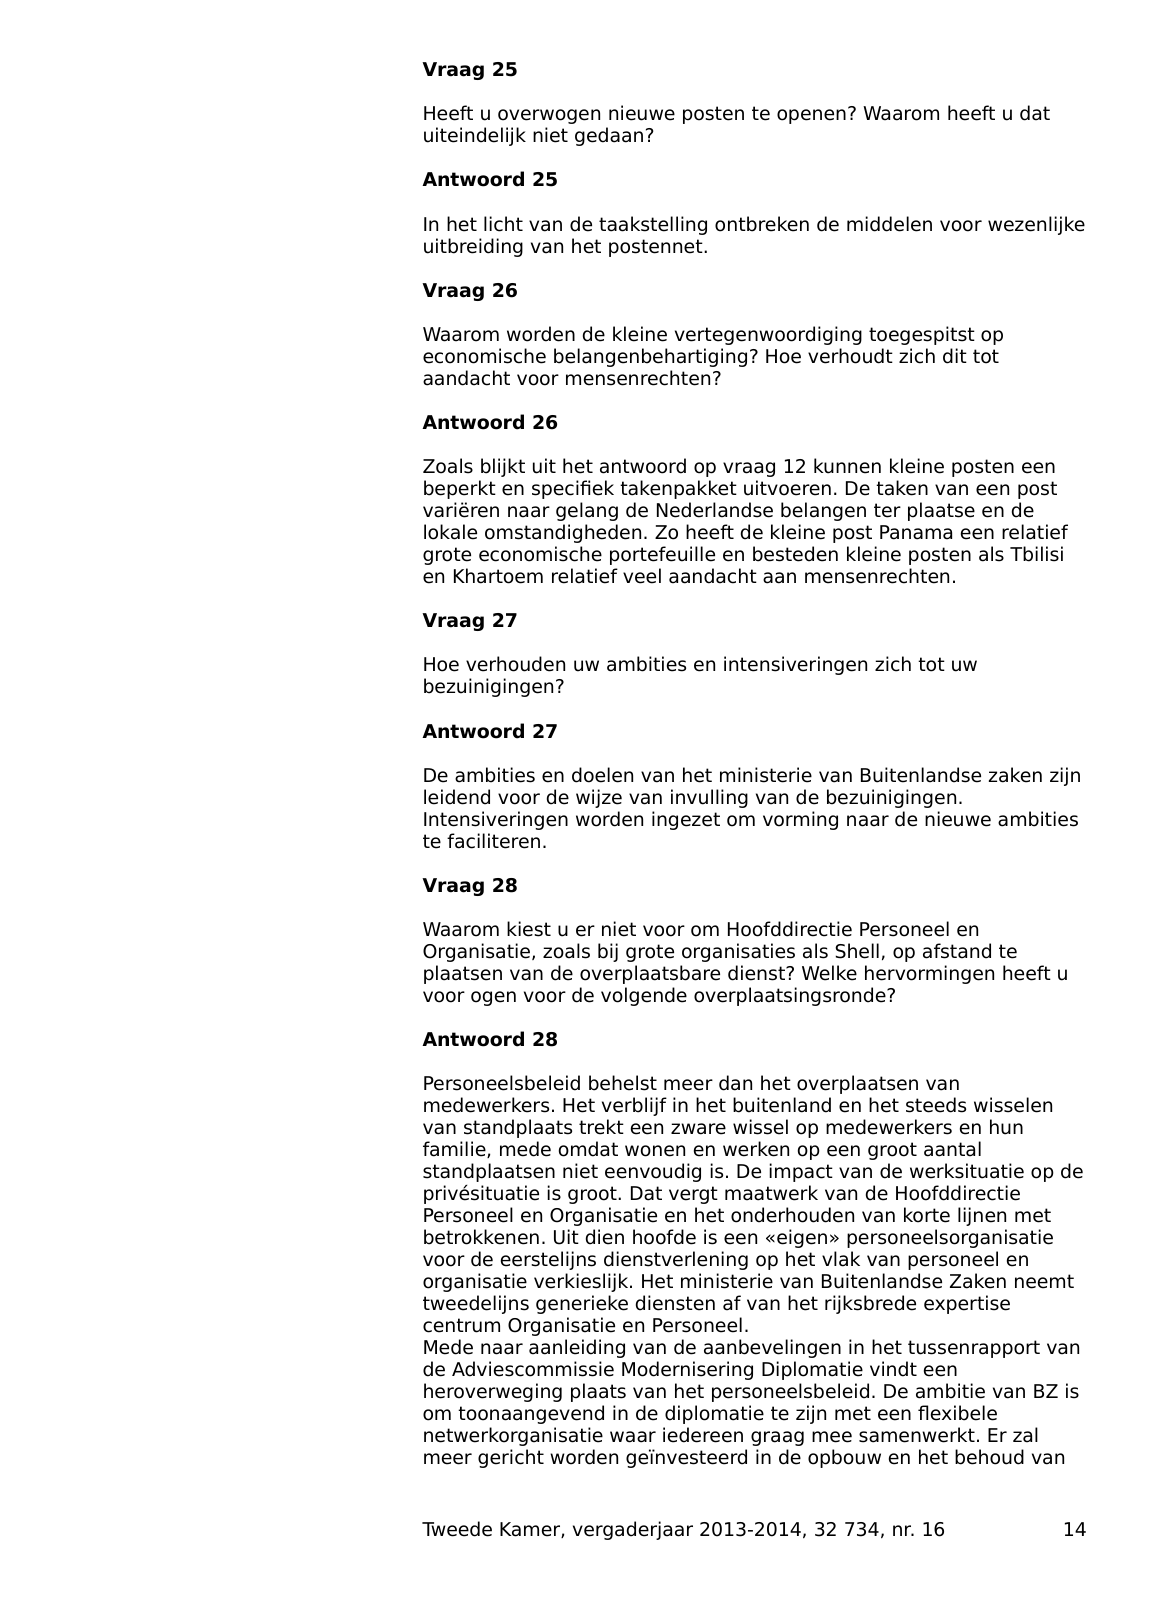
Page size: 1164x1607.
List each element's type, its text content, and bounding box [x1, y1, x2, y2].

subtitle Vraag 27 [422, 610, 1087, 632]
text De ambities en doelen van het ministerie van Buitenlandse zaken zijn leidend voor de wijze van invulling van de bezuinigingen. Intensiveringen worden ingezet om vorming naar de nieuwe ambities te faciliteren. [422, 765, 1087, 853]
subtitle Antwoord 25 [422, 169, 1087, 191]
subtitle Antwoord 27 [422, 721, 1087, 742]
text Zoals blijkt uit het antwoord op vraag 12 kunnen kleine posten een beperkt en specifiek takenpakket uitvoeren. De taken van een post variëren naar gelang de Nederlandse belangen ter plaatse en de lokale omstandigheden. Zo heeft de kleine post Panama een relatief grote economische portefeuille en besteden kleine posten als Tbilisi en Khartoem relatief veel aandacht aan mensenrechten. [422, 456, 1087, 588]
subtitle Vraag 25 [422, 59, 1087, 81]
text Mede naar aanleiding van de aanbevelingen in het tussenrapport van de Adviescommissie Modernisering Diplomatie vindt een heroverweging plaats van het personeelsbeleid. De ambitie van BZ is om toonaangevend in de diplomatie te zijn met een flexibele netwerkorganisatie waar iedereen graag mee samenwerkt. Er zal meer gericht worden geïnvesteerd in de opbouw en het behoud van [422, 1337, 1087, 1469]
text Waarom kiest u er niet voor om Hoofddirectie Personeel en Organisatie, zoals bij grote organisaties als Shell, op afstand te plaatsen van de overplaatsbare dienst? Welke hervormingen heeft u voor ogen voor de volgende overplaatsingsronde? [422, 919, 1087, 1007]
text Heeft u overwogen nieuwe posten te openen? Waarom heeft u dat uiteindelijk niet gedaan? [422, 103, 1087, 147]
text Hoe verhouden uw ambities en intensiveringen zich tot uw bezuinigingen? [422, 654, 1087, 698]
text In het licht van de taakstelling ontbreken de middelen voor wezenlijke uitbreiding van het postennet. [422, 213, 1087, 257]
text Waarom worden de kleine vertegenwoordiging toegespitst op economische belangenbehartiging? Hoe verhoudt zich dit tot aandacht voor mensenrechten? [422, 324, 1087, 390]
subtitle Antwoord 26 [422, 412, 1087, 434]
subtitle Vraag 28 [422, 875, 1087, 897]
text Personeelsbeleid behelst meer dan het overplaatsen van medewerkers. Het verblijf in het buitenland en het steeds wisselen van standplaats trekt een zware wissel op medewerkers en hun familie, mede omdat wonen en werken op een groot aantal standplaatsen niet eenvoudig is. De impact van de werksituatie op de privésituatie is groot. Dat vergt maatwerk van de Hoofddirectie Personeel en Organisatie en het onderhouden van korte lijnen met betrokkenen. Uit dien hoofde is een «eigen» personeelsorganisatie voor de eerstelijns dienstverlening op het vlak van personeel en organisatie verkieslijk. Het ministerie van Buitenlandse Zaken neemt tweedelijns generieke diensten af van het rijksbrede expertise centrum Organisatie en Personeel. [422, 1073, 1087, 1337]
subtitle Antwoord 28 [422, 1029, 1087, 1051]
subtitle Vraag 26 [422, 280, 1087, 302]
